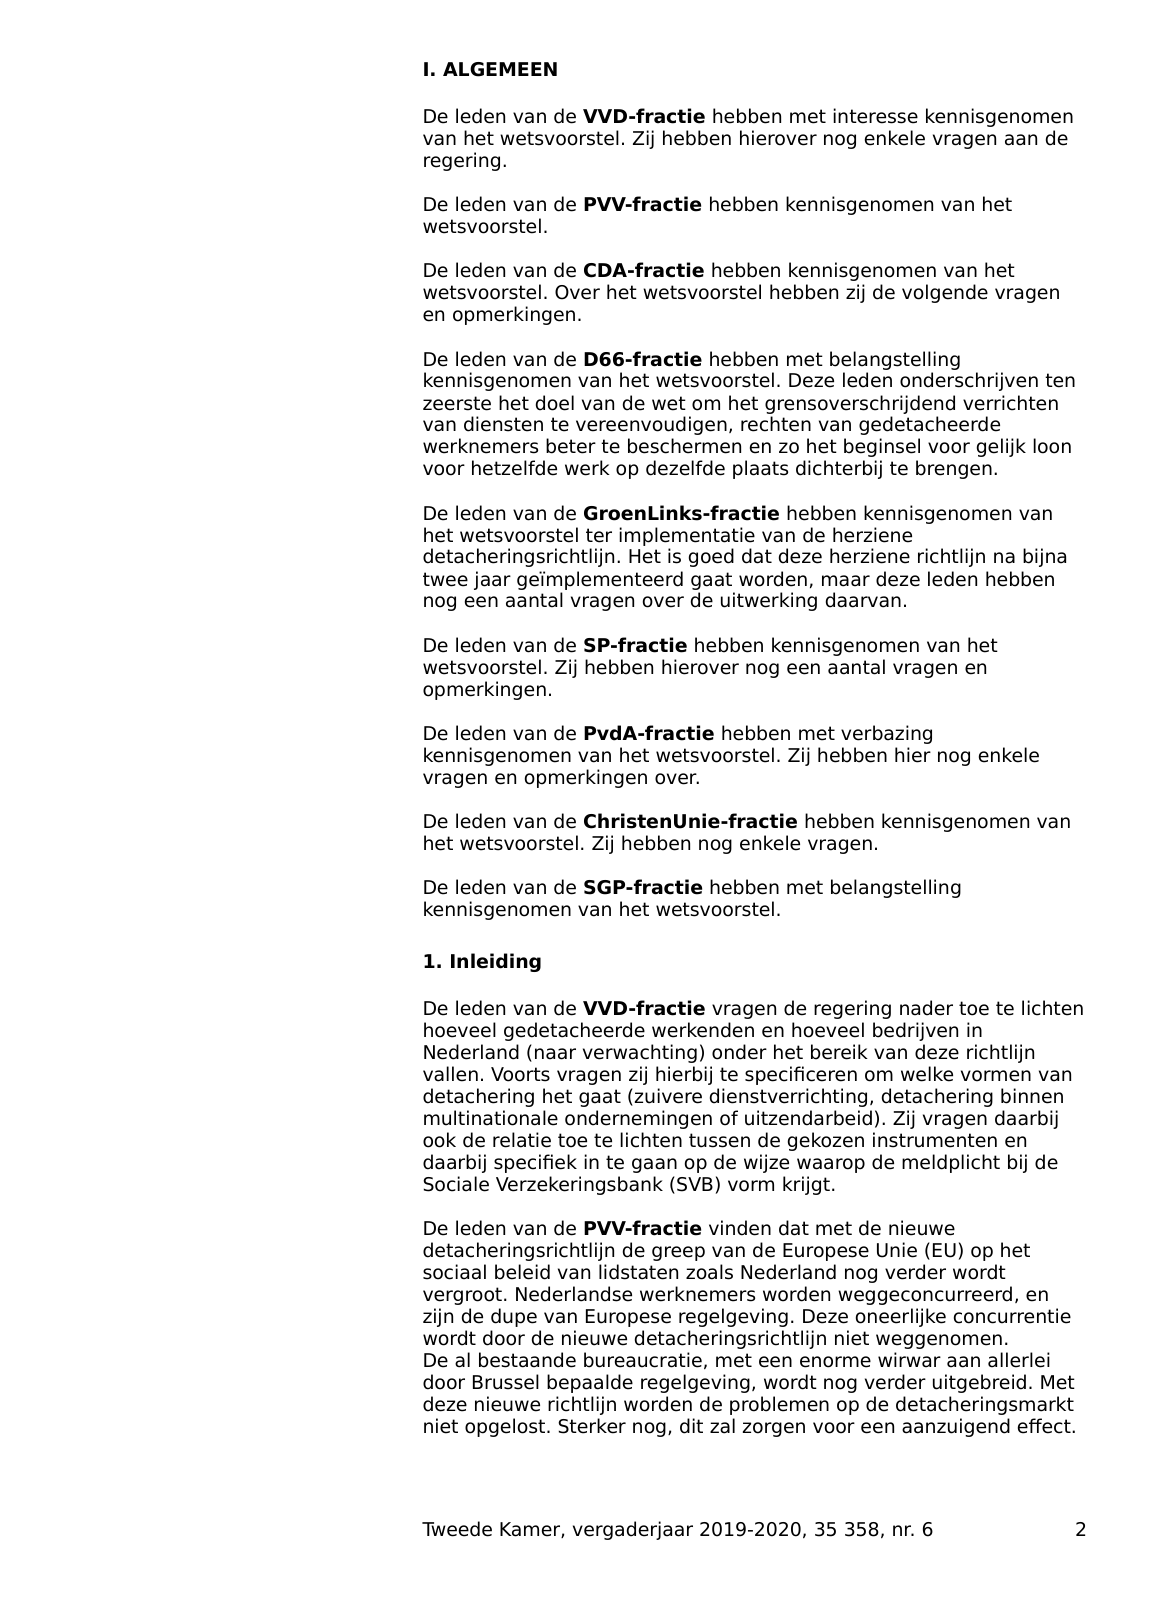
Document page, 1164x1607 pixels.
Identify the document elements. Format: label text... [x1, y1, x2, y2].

subtitle 1. Inleiding [422, 951, 1087, 973]
text De leden van de GroenLinks-fractie hebben kennisgenomen van het wetsvoorstel ter implementatie van de herziene detacheringsrichtlijn. Het is goed dat deze herziene richtlijn na bijna twee jaar geïmplementeerd gaat worden, maar deze leden hebben nog een aantal vragen over de uitwerking daarvan. [422, 502, 1087, 612]
text De leden van de PVV-fractie vinden dat met de nieuwe detacheringsrichtlijn de greep van de Europese Unie (EU) op het sociaal beleid van lidstaten zoals Nederland nog verder wordt vergroot. Nederlandse werknemers worden weggeconcurreerd, en zijn de dupe van Europese regelgeving. Deze oneerlijke concurrentie wordt door de nieuwe detacheringsrichtlijn niet weggenomen. [422, 1218, 1087, 1350]
text De leden van de ChristenUnie-fractie hebben kennisgenomen van het wetsvoorstel. Zij hebben nog enkele vragen. [422, 811, 1087, 855]
text De leden van de VVD-fractie vragen de regering nader toe te lichten hoeveel gedetacheerde werkenden en hoeveel bedrijven in Nederland (naar verwachting) onder het bereik van deze richtlijn vallen. Voorts vragen zij hierbij te specificeren om welke vormen van detachering het gaat (zuivere dienstverrichting, detachering binnen multinationale ondernemingen of uitzendarbeid). Zij vragen daarbij ook de relatie toe te lichten tussen de gekozen instrumenten en daarbij specifiek in te gaan op de wijze waarop de meldplicht bij de Sociale Verzekeringsbank (SVB) vorm krijgt. [422, 998, 1087, 1196]
text De leden van de SP-fractie hebben kennisgenomen van het wetsvoorstel. Zij hebben hierover nog een aantal vragen en opmerkingen. [422, 634, 1087, 701]
text De leden van de PVV-fractie hebben kennisgenomen van het wetsvoorstel. [422, 194, 1087, 238]
text De leden van de VVD-fractie hebben met interesse kennisgenomen van het wetsvoorstel. Zij hebben hierover nog enkele vragen aan de regering. [422, 106, 1087, 172]
text De al bestaande bureaucratie, met een enorme wirwar aan allerlei door Brussel bepaalde regelgeving, wordt nog verder uitgebreid. Met deze nieuwe richtlijn worden de problemen op de detacheringsmarkt niet opgelost. Sterker nog, dit zal zorgen voor een aanzuigend effect. [422, 1350, 1087, 1438]
text De leden van de CDA-fractie hebben kennisgenomen van het wetsvoorstel. Over het wetsvoorstel hebben zij de volgende vragen en opmerkingen. [422, 260, 1087, 326]
text De leden van de D66-fractie hebben met belangstelling kennisgenomen van het wetsvoorstel. Deze leden onderschrijven ten zeerste het doel van de wet om het grensoverschrijdend verrichten van diensten te vereenvoudigen, rechten van gedetacheerde werknemers beter te beschermen en zo het beginsel voor gelijk loon voor hetzelfde werk op dezelfde plaats dichterbij te brengen. [422, 348, 1087, 480]
subtitle I. ALGEMEEN [422, 59, 1087, 81]
text De leden van de SGP-fractie hebben met belangstelling kennisgenomen van het wetsvoorstel. [422, 877, 1087, 921]
text De leden van de PvdA-fractie hebben met verbazing kennisgenomen van het wetsvoorstel. Zij hebben hier nog enkele vragen en opmerkingen over. [422, 723, 1087, 789]
